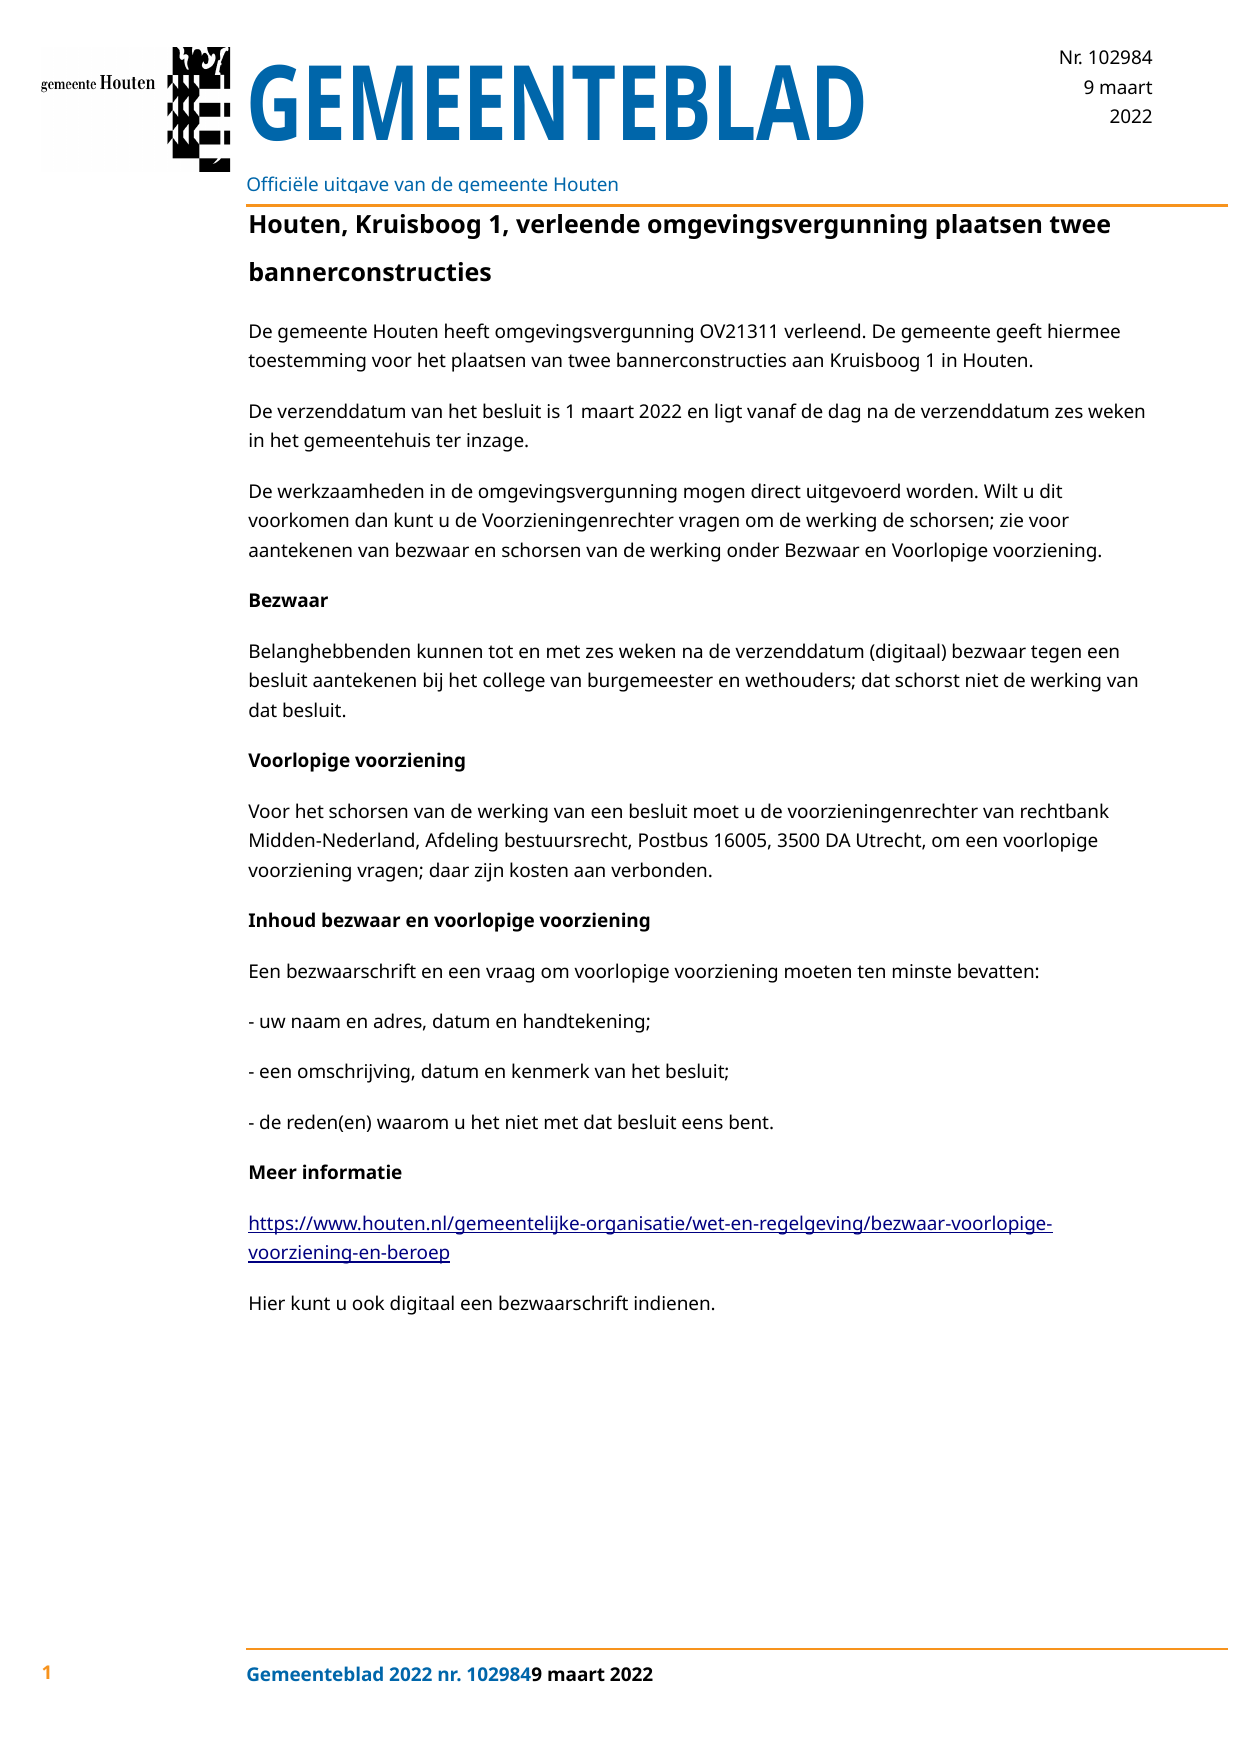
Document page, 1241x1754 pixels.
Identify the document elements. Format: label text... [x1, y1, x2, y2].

text Belanghebbenden kunnen tot en met zes weken na de verzenddatum (digitaal) bezwaar tegen een besluit aantekenen bij het college van burgemeester en wethouders; dat schorst niet de werking van dat besluit. [248, 638, 1152, 723]
text https://www.houten.nl/gemeentelijke-organisatie/wet-en-regelgeving/bezwaar-voorlopige-voorziening-en-beroep [248, 1210, 1152, 1265]
text De verzenddatum van het besluit is 1 maart 2022 en ligt vanaf de dag na de verzenddatum zes weken in het gemeentehuis ter inzage. [248, 398, 1152, 453]
text Inhoud bezwaar en voorlopige voorziening [248, 907, 1152, 933]
text Voor het schorsen van de werking van een besluit moet u de voorzieningenrechter van rechtbank Midden-Nederland, Afdeling bestuursrecht, Postbus 16005, 3500 DA Utrecht, om een voorlopige voorziening vragen; daar zijn kosten aan verbonden. [248, 798, 1152, 883]
text De gemeente Houten heeft omgevingsvergunning OV21311 verleend. De gemeente geeft hiermee toestemming voor het plaatsen van twee bannerconstructies aan Kruisboog 1 in Houten. [248, 318, 1152, 373]
text Houten, Kruisboog 1, verleende omgevingsvergunning plaatsen twee bannerconstructies [248, 207, 1152, 288]
text Een bezwaarschrift en een vraag om voorlopige voorziening moeten ten minste bevatten: [248, 958, 1152, 984]
text Hier kunt u ook digitaal een bezwaarschrift indienen. [248, 1290, 1152, 1316]
picture [41, 47, 231, 172]
text Meer informatie [248, 1159, 1152, 1185]
text De werkzaamheden in de omgevingsvergunning mogen direct uitgevoerd worden. Wilt u dit voorkomen dan kunt u de Voorzieningenrechter vragen om de werking de schorsen; zie voor aantekenen van bezwaar en schorsen van de werking onder Bezwaar en Voorlopige voorziening. [248, 478, 1152, 563]
text - uw naam en adres, datum en handtekening; [248, 1008, 1152, 1034]
text - de reden(en) waarom u het niet met dat besluit eens bent. [248, 1109, 1152, 1135]
text Voorlopige voorziening [248, 747, 1152, 773]
text Bezwaar [248, 587, 1152, 613]
text - een omschrijving, datum en kenmerk van het besluit; [248, 1059, 1152, 1084]
